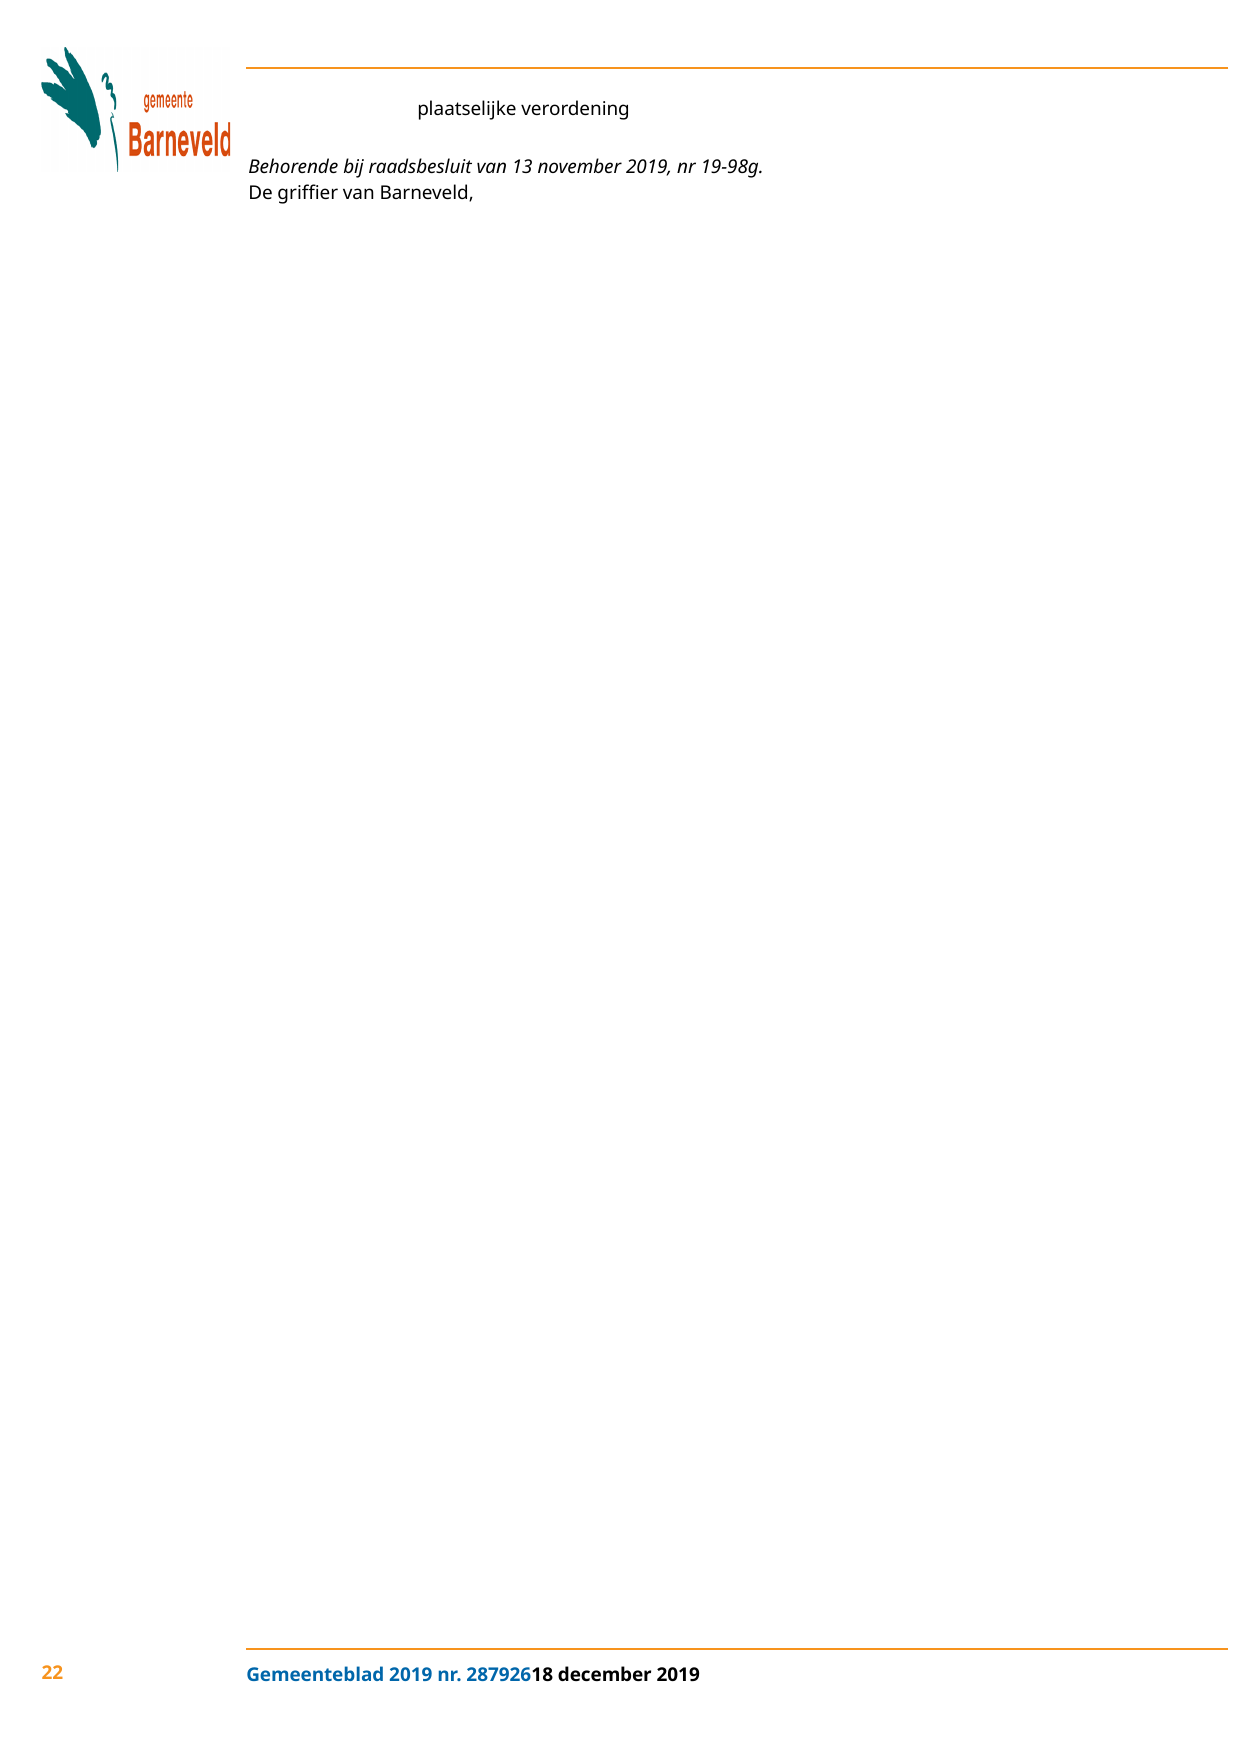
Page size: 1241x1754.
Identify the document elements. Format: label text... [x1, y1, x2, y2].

table_cell plaatselijke verordening [417, 95, 983, 121]
table_cell [983, 95, 1152, 121]
text Behorende bij raadsbesluit van 13 november 2019, nr 19-98g. [248, 153, 1152, 179]
text De griffier van Barneveld, [248, 179, 1152, 205]
table_cell [248, 95, 417, 121]
picture [41, 47, 231, 172]
